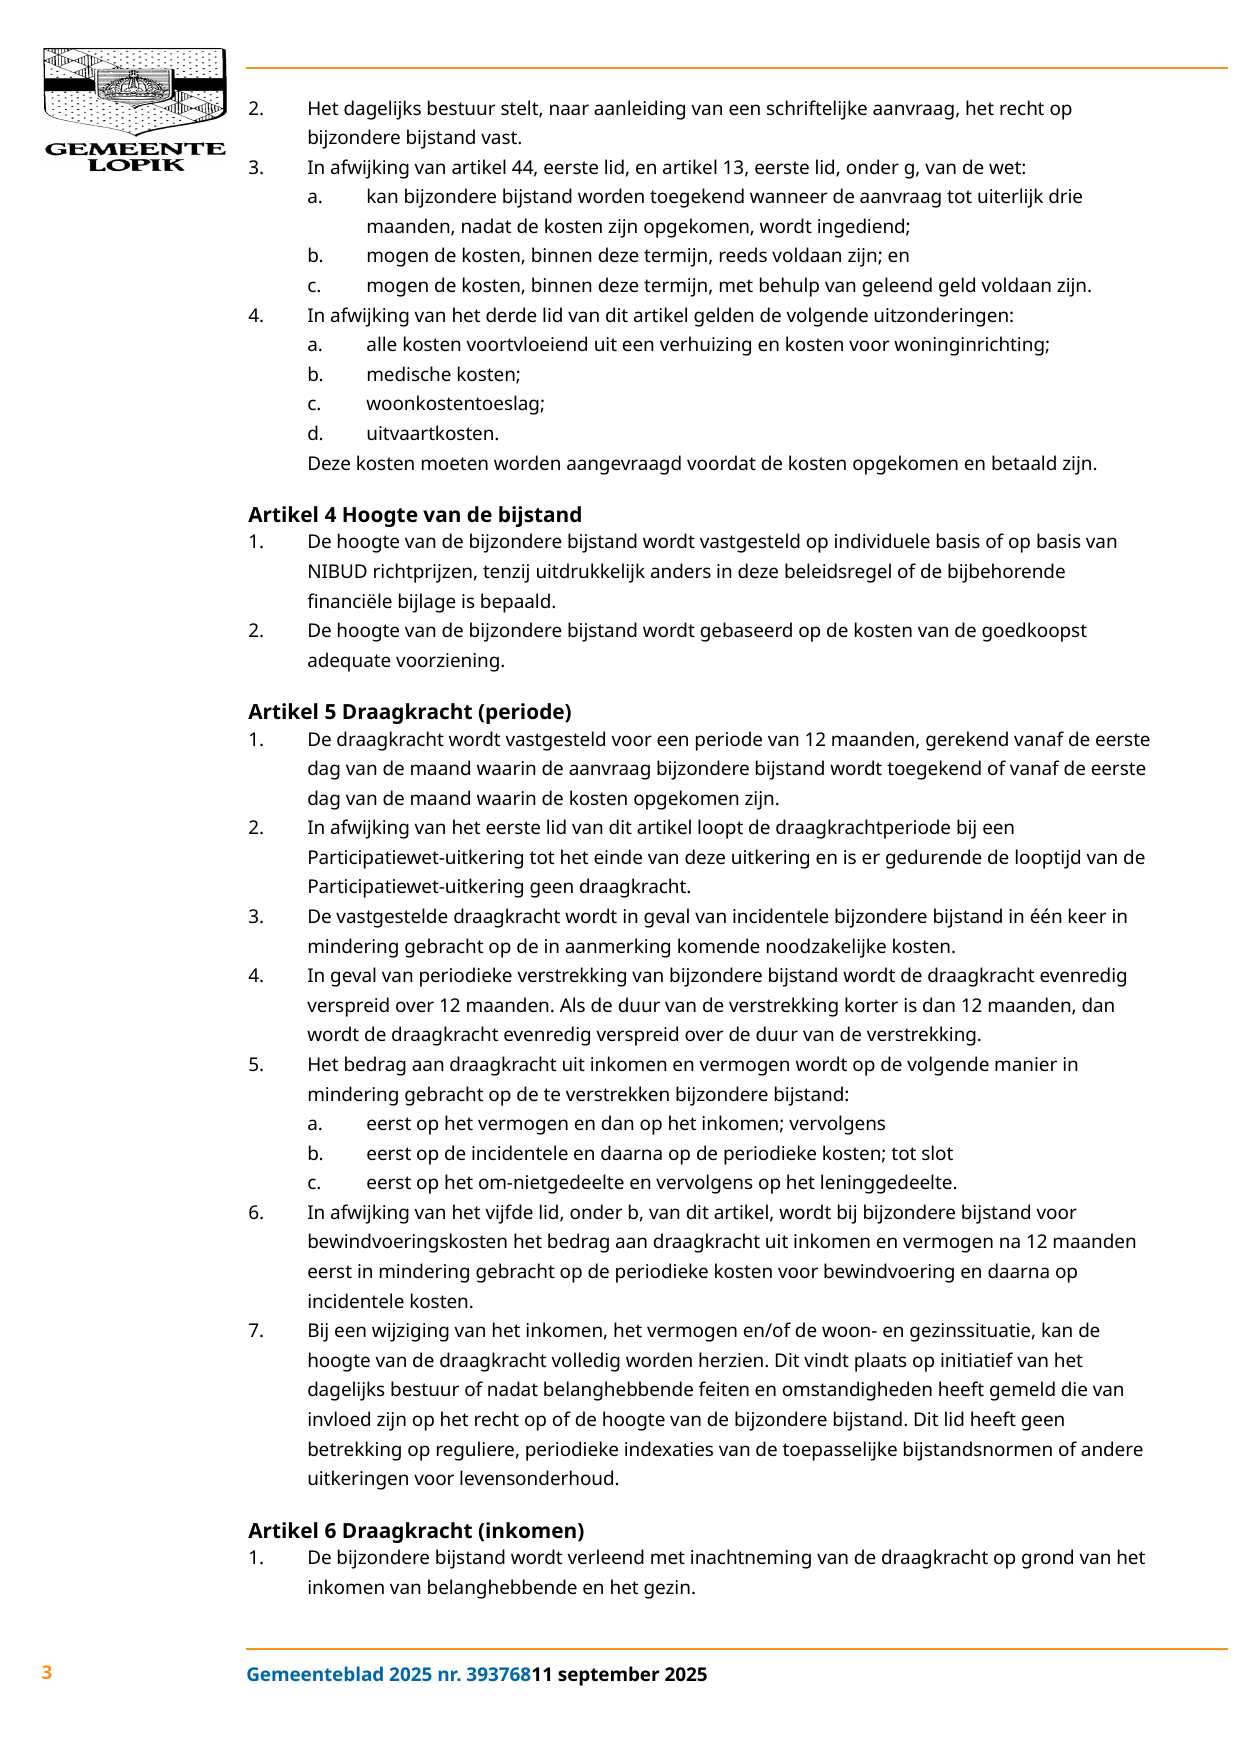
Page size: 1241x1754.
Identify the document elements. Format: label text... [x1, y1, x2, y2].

list mogen de kosten, binnen deze termijn, met behulp van geleend geld voldaan zijn. [307, 272, 1152, 298]
list mogen de kosten, binnen deze termijn, reeds voldaan zijn; en [307, 243, 1152, 268]
text Artikel 4 Hoogte van de bijstand [248, 500, 1152, 529]
list De hoogte van de bijzondere bijstand wordt vastgesteld op individuele basis of op basis van NIBUD richtprijzen, tenzij uitdrukkelijk anders in deze beleidsregel of de bijbehorende financiële bijlage is bepaald. [248, 529, 1152, 613]
text Artikel 5 Draagkracht (periode) [248, 697, 1152, 726]
list Het dagelijks bestuur stelt, naar aanleiding van een schriftelijke aanvraag, het recht op bijzondere bijstand vast. [248, 95, 1152, 150]
list In afwijking van het eerste lid van dit artikel loopt de draagkrachtperiode bij een Participatiewet-uitkering tot het einde van deze uitkering en is er gedurende de looptijd van de Participatiewet-uitkering geen draagkracht. [248, 814, 1152, 899]
list Het bedrag aan draagkracht uit inkomen en vermogen wordt op de volgende manier in mindering gebracht op de te verstrekken bijzondere bijstand: [248, 1051, 1152, 1107]
list eerst op het vermogen en dan op het inkomen; vervolgens [307, 1110, 1152, 1136]
list alle kosten voortvloeiend uit een verhuizing en kosten voor woninginrichting; [307, 331, 1152, 357]
list medische kosten; [307, 361, 1152, 387]
picture [41, 47, 231, 172]
list Deze kosten moeten worden aangevraagd voordat de kosten opgekomen en betaald zijn. [248, 450, 1152, 476]
list kan bijzondere bijstand worden toegekend wanneer de aanvraag tot uiterlijk drie maanden, nadat de kosten zijn opgekomen, wordt ingediend; [307, 183, 1152, 239]
list De hoogte van de bijzondere bijstand wordt gebaseerd op de kosten van de goedkoopst adequate voorziening. [248, 617, 1152, 673]
list De vastgestelde draagkracht wordt in geval van incidentele bijzondere bijstand in één keer in mindering gebracht op de in aanmerking komende noodzakelijke kosten. [248, 903, 1152, 959]
list eerst op de incidentele en daarna op de periodieke kosten; tot slot [307, 1140, 1152, 1166]
text Artikel 6 Draagkracht (inkomen) [248, 1516, 1152, 1544]
list De bijzondere bijstand wordt verleend met inachtneming van de draagkracht op grond van het inkomen van belanghebbende en het gezin. [248, 1544, 1152, 1599]
list De draagkracht wordt vastgesteld voor een periode van 12 maanden, gerekend vanaf de eerste dag van de maand waarin de aanvraag bijzondere bijstand wordt toegekend of vanaf de eerste dag van de maand waarin de kosten opgekomen zijn. [248, 726, 1152, 811]
list In afwijking van het vijfde lid, onder b, van dit artikel, wordt bij bijzondere bijstand voor bewindvoeringskosten het bedrag aan draagkracht uit inkomen en vermogen na 12 maanden eerst in mindering gebracht op de periodieke kosten voor bewindvoering en daarna op incidentele kosten. [248, 1199, 1152, 1314]
list woonkostentoeslag; [307, 391, 1152, 416]
list Bij een wijziging van het inkomen, het vermogen en/of de woon- en gezinssituatie, kan de hoogte van de draagkracht volledig worden herzien. Dit vindt plaats op initiatief van het dagelijks bestuur of nadat belanghebbende feiten en omstandigheden heeft gemeld die van invloed zijn op het recht op of de hoogte van de bijzondere bijstand. Dit lid heeft geen betrekking op reguliere, periodieke indexaties van de toepasselijke bijstandsnormen of andere uitkeringen voor levensonderhoud. [248, 1317, 1152, 1491]
list In geval van periodieke verstrekking van bijzondere bijstand wordt de draagkracht evenredig verspreid over 12 maanden. Als de duur van de verstrekking korter is dan 12 maanden, dan wordt de draagkracht evenredig verspreid over de duur van de verstrekking. [248, 962, 1152, 1047]
list In afwijking van het derde lid van dit artikel gelden de volgende uitzonderingen: [248, 302, 1152, 328]
list eerst op het om-nietgedeelte en vervolgens op het leninggedeelte. [307, 1169, 1152, 1195]
list In afwijking van artikel 44, eerste lid, en artikel 13, eerste lid, onder g, van de wet: [248, 154, 1152, 180]
list uitvaartkosten. [307, 420, 1152, 446]
